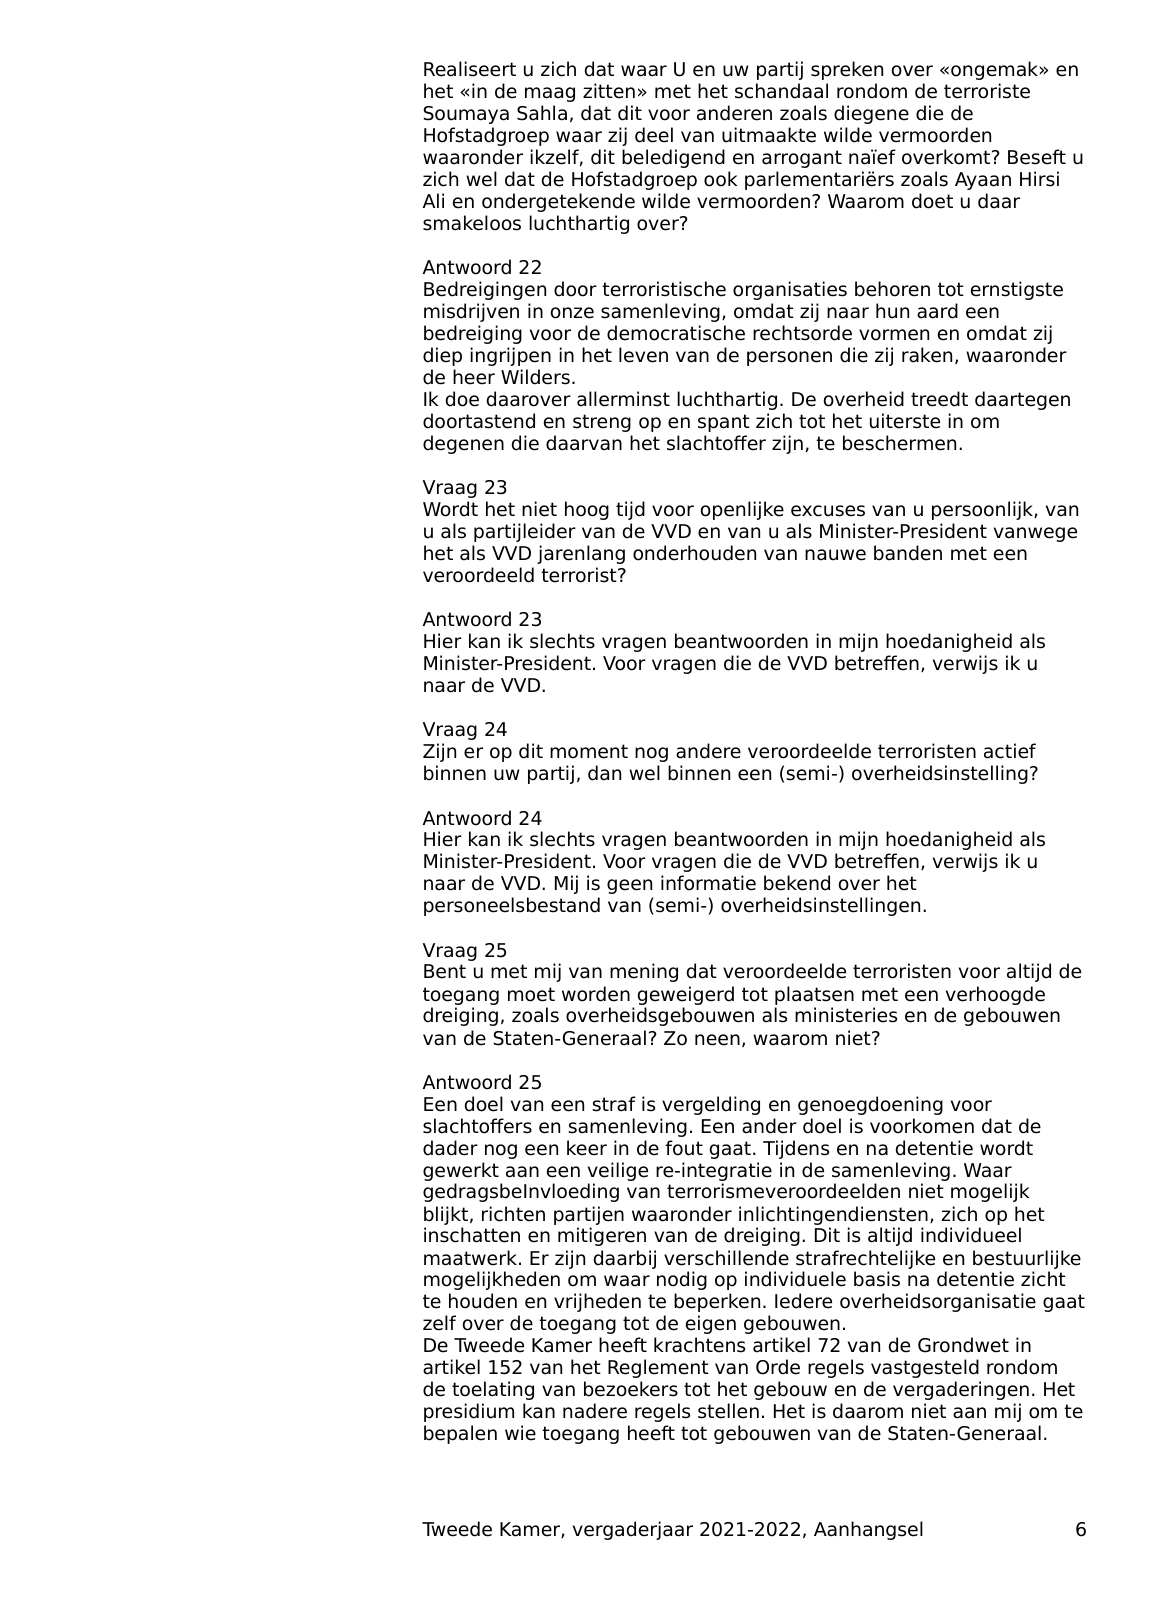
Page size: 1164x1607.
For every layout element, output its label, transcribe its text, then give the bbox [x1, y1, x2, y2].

text Bent u met mij van mening dat veroordeelde terroristen voor altijd de toegang moet worden geweigerd tot plaatsen met een verhoogde dreiging, zoals overheidsgebouwen als ministeries en de gebouwen van de Staten-Generaal? Zo neen, waarom niet? [422, 961, 1087, 1049]
text Antwoord 24 [422, 807, 1087, 829]
text Zijn er op dit moment nog andere veroordeelde terroristen actief binnen uw partij, dan wel binnen een (semi-) overheidsinstelling? [422, 741, 1087, 785]
text Antwoord 25 [422, 1072, 1087, 1093]
text Een doel van een straf is vergelding en genoegdoening voor slachtoffers en samenleving. Een ander doel is voorkomen dat de dader nog een keer in de fout gaat. Tijdens en na detentie wordt gewerkt aan een veilige re-integratie in de samenleving. Waar gedragsbeInvloeding van terrorismeveroordeelden niet mogelijk blijkt, richten partijen waaronder inlichtingendiensten, zich op het inschatten en mitigeren van de dreiging. Dit is altijd individueel maatwerk. Er zijn daarbij verschillende strafrechtelijke en bestuurlijke mogelijkheden om waar nodig op individuele basis na detentie zicht te houden en vrijheden te beperken. Iedere overheidsorganisatie gaat zelf over de toegang tot de eigen gebouwen. [422, 1093, 1087, 1335]
text Vraag 25 [422, 939, 1087, 961]
text Vraag 24 [422, 719, 1087, 741]
text Bedreigingen door terroristische organisaties behoren tot ernstigste misdrijven in onze samenleving, omdat zij naar hun aard een bedreiging voor de democratische rechtsorde vormen en omdat zij diep ingrijpen in het leven van de personen die zij raken, waaronder de heer Wilders. [422, 279, 1087, 389]
text Realiseert u zich dat waar U en uw partij spreken over «ongemak» en het «in de maag zitten» met het schandaal rondom de terroriste Soumaya Sahla, dat dit voor anderen zoals diegene die de Hofstadgroep waar zij deel van uitmaakte wilde vermoorden waaronder ikzelf, dit beledigend en arrogant naïef overkomt? Beseft u zich wel dat de Hofstadgroep ook parlementariërs zoals Ayaan Hirsi Ali en ondergetekende wilde vermoorden? Waarom doet u daar smakeloos luchthartig over? [422, 59, 1087, 235]
text Wordt het niet hoog tijd voor openlijke excuses van u persoonlijk, van u als partijleider van de VVD en van u als Minister-President vanwege het als VVD jarenlang onderhouden van nauwe banden met een veroordeeld terrorist? [422, 499, 1087, 587]
text Antwoord 22 [422, 257, 1087, 279]
text Antwoord 23 [422, 609, 1087, 631]
text Hier kan ik slechts vragen beantwoorden in mijn hoedanigheid als Minister-President. Voor vragen die de VVD betreffen, verwijs ik u naar de VVD. Mij is geen informatie bekend over het personeelsbestand van (semi-) overheidsinstellingen. [422, 829, 1087, 917]
text Vraag 23 [422, 477, 1087, 499]
text Hier kan ik slechts vragen beantwoorden in mijn hoedanigheid als Minister-President. Voor vragen die de VVD betreffen, verwijs ik u naar de VVD. [422, 631, 1087, 697]
text Ik doe daarover allerminst luchthartig. De overheid treedt daartegen doortastend en streng op en spant zich tot het uiterste in om degenen die daarvan het slachtoffer zijn, te beschermen. [422, 389, 1087, 455]
text De Tweede Kamer heeft krachtens artikel 72 van de Grondwet in artikel 152 van het Reglement van Orde regels vastgesteld rondom de toelating van bezoekers tot het gebouw en de vergaderingen. Het presidium kan nadere regels stellen. Het is daarom niet aan mij om te bepalen wie toegang heeft tot gebouwen van de Staten-Generaal. [422, 1335, 1087, 1445]
